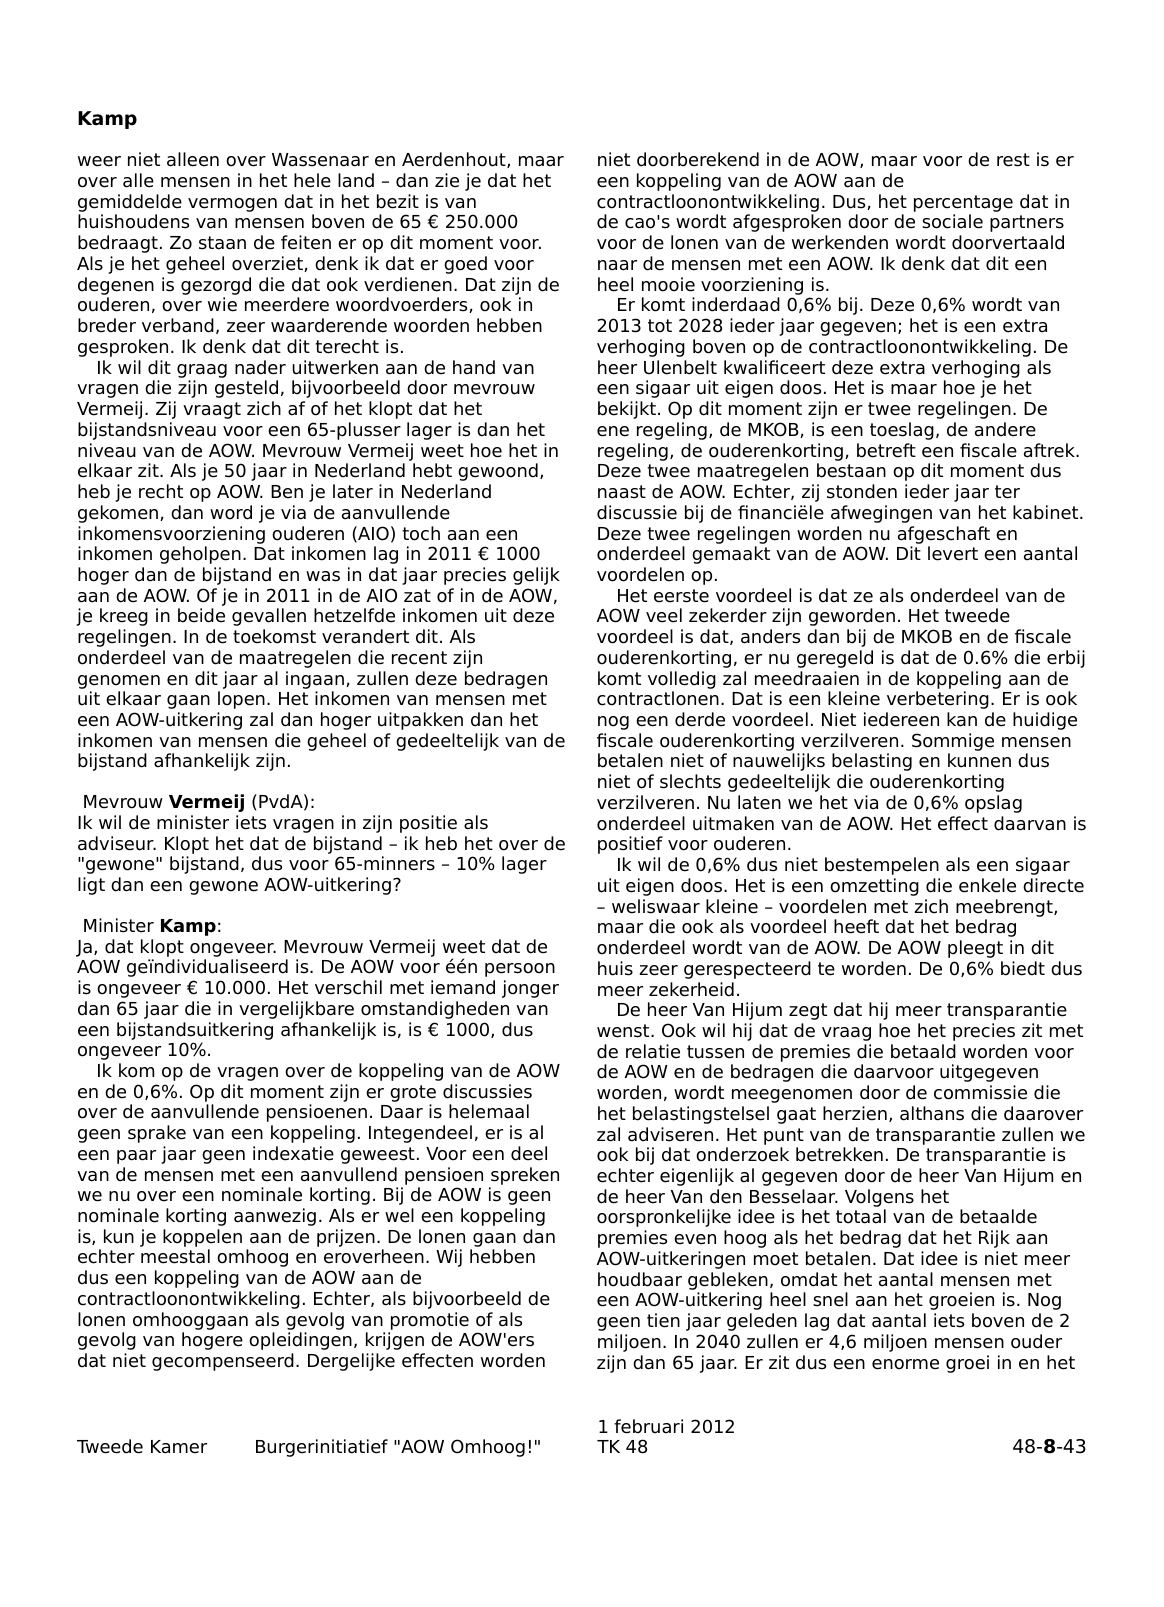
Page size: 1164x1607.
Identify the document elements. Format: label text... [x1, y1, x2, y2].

text Mevrouw Vermeij (PvdA): [77, 792, 567, 813]
text weer niet alleen over Wassenaar en Aerdenhout, maar over alle mensen in het hele land – dan zie je dat het gemiddelde vermogen dat in het bezit is van huishoudens van mensen boven de 65 € 250.000 bedraagt. Zo staan de feiten er op dit moment voor. Als je het geheel overziet, denk ik dat er goed voor degenen is gezorgd die dat ook verdienen. Dat zijn de ouderen, over wie meerdere woordvoerders, ook in breder verband, zeer waarderende woorden hebben gesproken. Ik denk dat dit terecht is. [77, 150, 567, 357]
text niet doorberekend in de AOW, maar voor de rest is er een koppeling van de AOW aan de contractloonontwikkeling. Dus, het percentage dat in de cao's wordt afgesproken door de sociale partners voor de lonen van de werkenden wordt doorvertaald naar de mensen met een AOW. Ik denk dat dit een heel mooie voorziening is. [596, 150, 1087, 295]
text Er komt inderdaad 0,6% bij. Deze 0,6% wordt van 2013 tot 2028 ieder jaar gegeven; het is een extra verhoging boven op de contractloonontwikkeling. De heer Ulenbelt kwalificeert deze extra verhoging als een sigaar uit eigen doos. Het is maar hoe je het bekijkt. Op dit moment zijn er twee regelingen. De ene regeling, de MKOB, is een toeslag, de andere regeling, de ouderenkorting, betreft een fiscale aftrek. Deze twee maatregelen bestaan op dit moment dus naast de AOW. Echter, zij stonden ieder jaar ter discussie bij de financiële afwegingen van het kabinet. Deze twee regelingen worden nu afgeschaft en onderdeel gemaakt van de AOW. Dit levert een aantal voordelen op. [596, 295, 1087, 586]
text Ik wil de minister iets vragen in zijn positie als adviseur. Klopt het dat de bijstand – ik heb het over de "gewone" bijstand, dus voor 65-minners – 10% lager ligt dan een gewone AOW-uitkering? [77, 813, 567, 896]
text Minister Kamp: [77, 916, 567, 936]
text De heer Van Hijum zegt dat hij meer transparantie wenst. Ook wil hij dat de vraag hoe het precies zit met de relatie tussen de premies die betaald worden voor de AOW en de bedragen die daarvoor uitgegeven worden, wordt meegenomen door de commissie die het belastingstelsel gaat herzien, althans die daarover zal adviseren. Het punt van de transparantie zullen we ook bij dat onderzoek betrekken. De transparantie is echter eigenlijk al gegeven door de heer Van Hijum en de heer Van den Besselaar. Volgens het oorspronkelijke idee is het totaal van de betaalde premies even hoog als het bedrag dat het Rijk aan AOW-uitkeringen moet betalen. Dat idee is niet meer houdbaar gebleken, omdat het aantal mensen met een AOW-uitkering heel snel aan het groeien is. Nog geen tien jaar geleden lag dat aantal iets boven de 2 miljoen. In 2040 zullen er 4,6 miljoen mensen ouder zijn dan 65 jaar. Er zit dus een enorme groei in en het [596, 1000, 1087, 1373]
text Het eerste voordeel is dat ze als onderdeel van de AOW veel zekerder zijn geworden. Het tweede voordeel is dat, anders dan bij de MKOB en de fiscale ouderenkorting, er nu geregeld is dat de 0.6% die erbij komt volledig zal meedraaien in de koppeling aan de contractlonen. Dat is een kleine verbetering. Er is ook nog een derde voordeel. Niet iedereen kan de huidige fiscale ouderenkorting verzilveren. Sommige mensen betalen niet of nauwelijks belasting en kunnen dus niet of slechts gedeeltelijk die ouderenkorting verzilveren. Nu laten we het via de 0,6% opslag onderdeel uitmaken van de AOW. Het effect daarvan is positief voor ouderen. [596, 586, 1087, 855]
text Ik wil dit graag nader uitwerken aan de hand van vragen die zijn gesteld, bijvoorbeeld door mevrouw Vermeij. Zij vraagt zich af of het klopt dat het bijstandsniveau voor een 65-plusser lager is dan het niveau van de AOW. Mevrouw Vermeij weet hoe het in elkaar zit. Als je 50 jaar in Nederland hebt gewoond, heb je recht op AOW. Ben je later in Nederland gekomen, dan word je via de aanvullende inkomensvoorziening ouderen (AIO) toch aan een inkomen geholpen. Dat inkomen lag in 2011 € 1000 hoger dan de bijstand en was in dat jaar precies gelijk aan de AOW. Of je in 2011 in de AIO zat of in de AOW, je kreeg in beide gevallen hetzelfde inkomen uit deze regelingen. In de toekomst verandert dit. Als onderdeel van de maatregelen die recent zijn genomen en dit jaar al ingaan, zullen deze bedragen uit elkaar gaan lopen. Het inkomen van mensen met een AOW-uitkering zal dan hoger uitpakken dan het inkomen van mensen die geheel of gedeeltelijk van de bijstand afhankelijk zijn. [77, 357, 567, 772]
text Ik wil de 0,6% dus niet bestempelen als een sigaar uit eigen doos. Het is een omzetting die enkele directe – weliswaar kleine – voordelen met zich meebrengt, maar die ook als voordeel heeft dat het bedrag onderdeel wordt van de AOW. De AOW pleegt in dit huis zeer gerespecteerd te worden. De 0,6% biedt dus meer zekerheid. [596, 855, 1087, 1000]
text Ik kom op de vragen over de koppeling van de AOW en de 0,6%. Op dit moment zijn er grote discussies over de aanvullende pensioenen. Daar is helemaal geen sprake van een koppeling. Integendeel, er is al een paar jaar geen indexatie geweest. Voor een deel van de mensen met een aanvullend pensioen spreken we nu over een nominale korting. Bij de AOW is geen nominale korting aanwezig. Als er wel een koppeling is, kun je koppelen aan de prijzen. De lonen gaan dan echter meestal omhoog en eroverheen. Wij hebben dus een koppeling van de AOW aan de contractloonontwikkeling. Echter, als bijvoorbeeld de lonen omhooggaan als gevolg van promotie of als gevolg van hogere opleidingen, krijgen de AOW'ers dat niet gecompenseerd. Dergelijke effecten worden [77, 1061, 567, 1372]
text Ja, dat klopt ongeveer. Mevrouw Vermeij weet dat de AOW geïndividualiseerd is. De AOW voor één persoon is ongeveer € 10.000. Het verschil met iemand jonger dan 65 jaar die in vergelijkbare omstandigheden van een bijstandsuitkering afhankelijk is, is € 1000, dus ongeveer 10%. [77, 936, 567, 1061]
